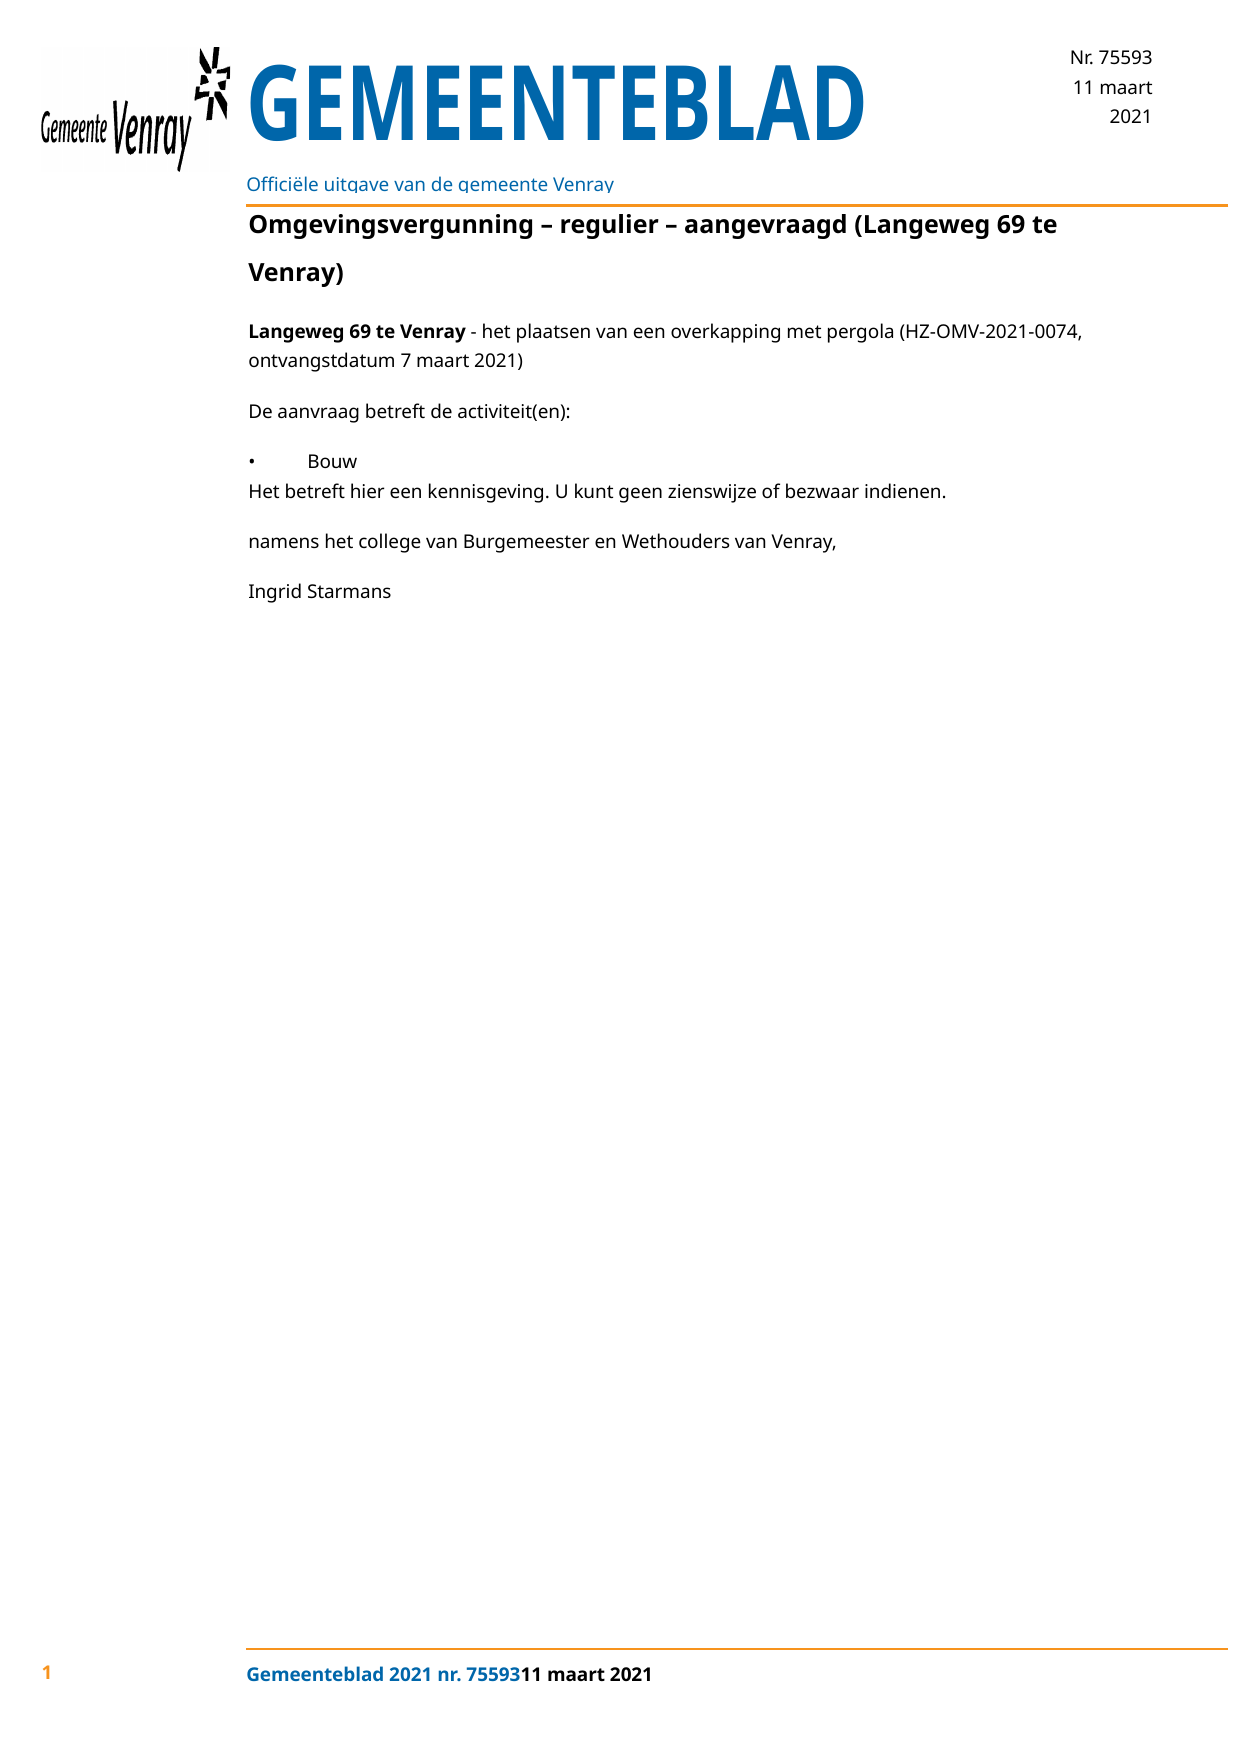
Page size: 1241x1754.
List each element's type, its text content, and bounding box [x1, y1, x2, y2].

text Ingrid Starmans [248, 579, 1152, 604]
text Omgevingsvergunning – regulier – aangevraagd (Langeweg 69 te Venray) [248, 207, 1152, 288]
text Het betreft hier een kennisgeving. U kunt geen zienswijze of bezwaar indienen. [248, 478, 1152, 504]
text namens het college van Burgemeester en Wethouders van Venray, [248, 528, 1152, 554]
picture [41, 47, 231, 172]
text De aanvraag betreft de activiteit(en): [248, 398, 1152, 424]
list Bouw [248, 448, 1152, 474]
text Langeweg 69 te Venray - het plaatsen van een overkapping met pergola (HZ-OMV-2021-0074, ontvangstdatum 7 maart 2021) [248, 318, 1152, 373]
